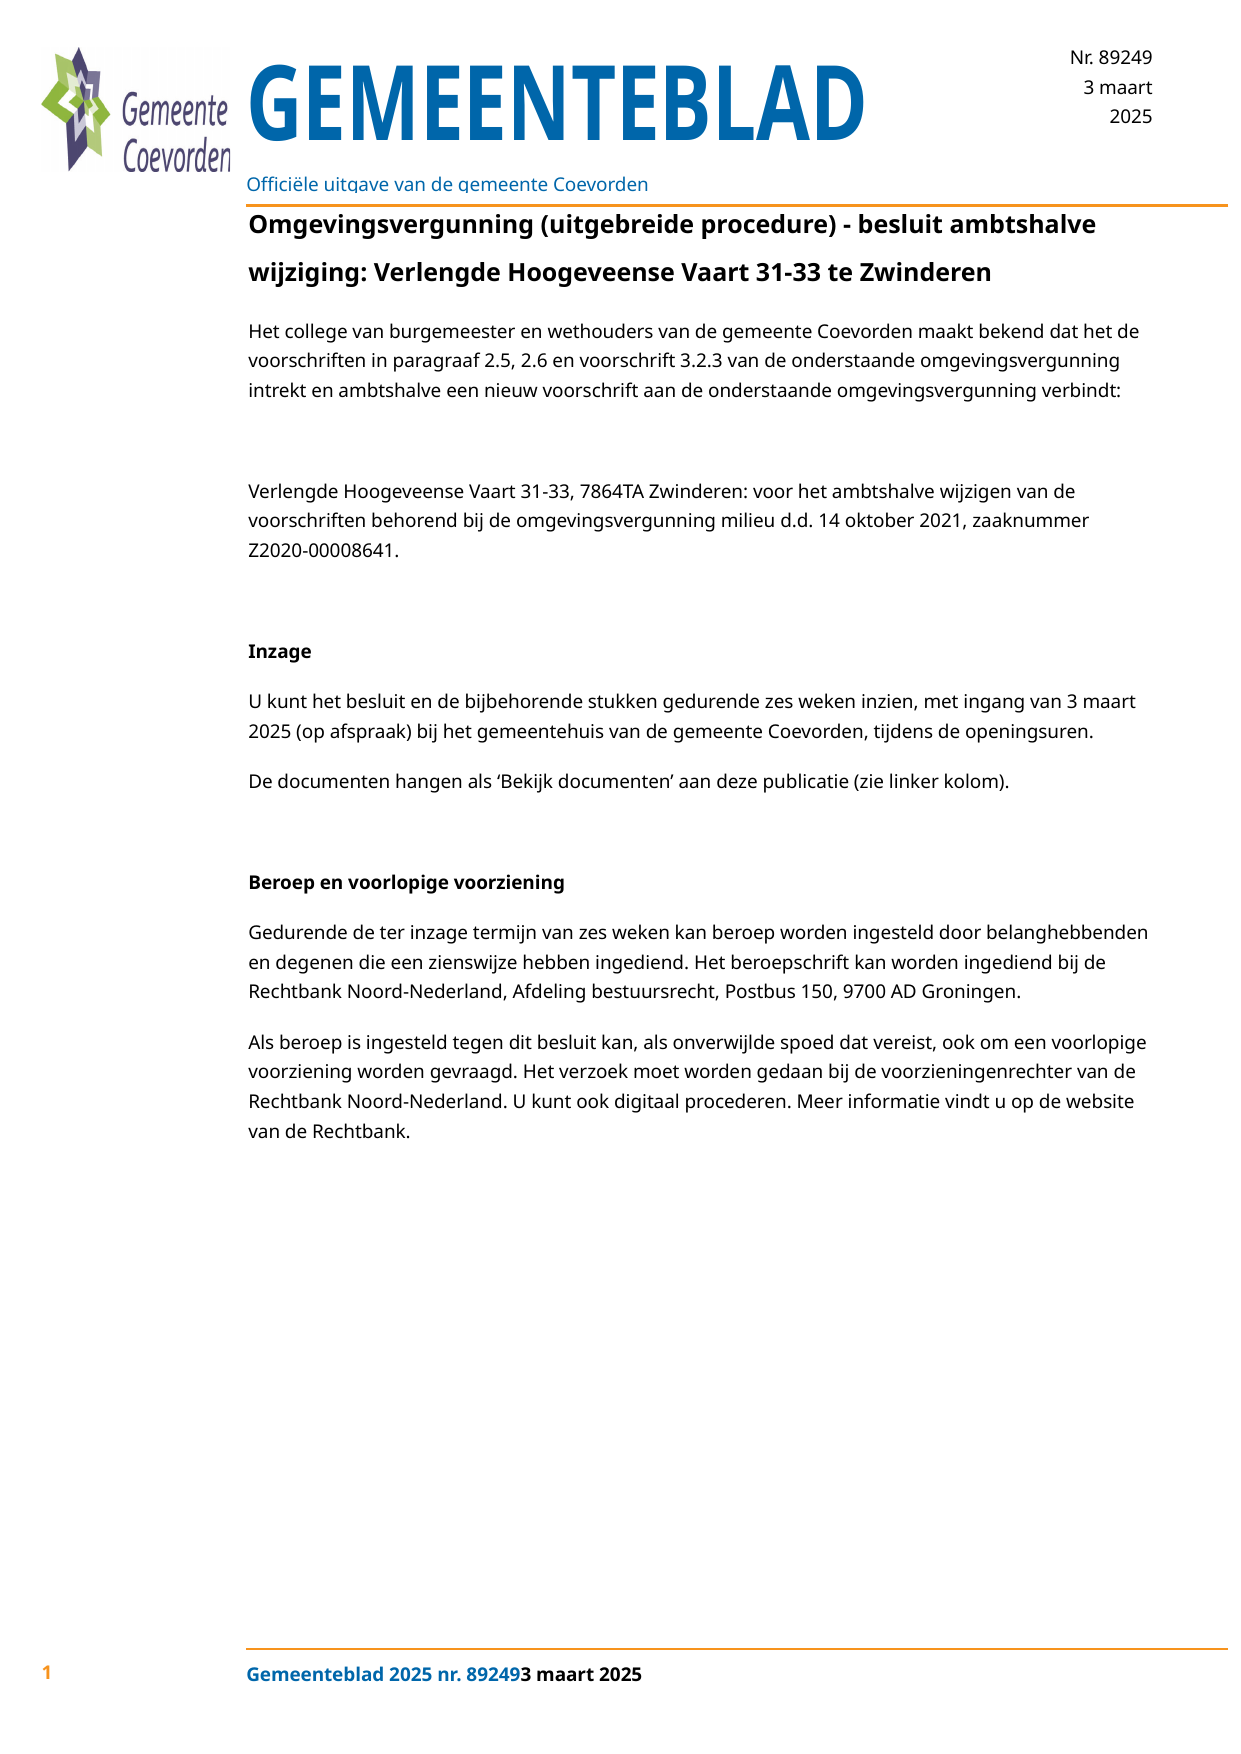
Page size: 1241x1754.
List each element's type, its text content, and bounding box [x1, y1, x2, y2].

text Beroep en voorlopige voorziening [248, 869, 1152, 895]
text U kunt het besluit en de bijbehorende stukken gedurende zes weken inzien, met ingang van 3 maart 2025 (op afspraak) bij het gemeentehuis van de gemeente Coevorden, tijdens de openingsuren. [248, 688, 1152, 744]
picture [41, 47, 231, 172]
text Als beroep is ingesteld tegen dit besluit kan, als onverwijlde spoed dat vereist, ook om een voorlopige voorziening worden gevraagd. Het verzoek moet worden gedaan bij de voorzieningenrechter van de Rechtbank Noord-Nederland. U kunt ook digitaal procederen. Meer informatie vindt u op de website van de Rechtbank. [248, 1029, 1152, 1144]
text Inzage [248, 638, 1152, 664]
text Het college van burgemeester en wethouders van de gemeente Coevorden maakt bekend dat het de voorschriften in paragraaf 2.5, 2.6 en voorschrift 3.2.3 van de onderstaande omgevingsvergunning intrekt en ambtshalve een nieuw voorschrift aan de onderstaande omgevingsvergunning verbindt: [248, 318, 1152, 403]
text Omgevingsvergunning (uitgebreide procedure) - besluit ambtshalve wijziging: Verlengde Hoogeveense Vaart 31-33 te Zwinderen [248, 207, 1152, 288]
text De documenten hangen als ‘Bekijk documenten’ aan deze publicatie (zie linker kolom). [248, 768, 1152, 794]
text Gedurende de ter inzage termijn van zes weken kan beroep worden ingesteld door belanghebbenden en degenen die een zienswijze hebben ingediend. Het beroepschrift kan worden ingediend bij de Rechtbank Noord-Nederland, Afdeling bestuursrecht, Postbus 150, 9700 AD Groningen. [248, 919, 1152, 1004]
text Verlengde Hoogeveense Vaart 31-33, 7864TA Zwinderen: voor het ambtshalve wijzigen van de voorschriften behorend bij de omgevingsvergunning milieu d.d. 14 oktober 2021, zaaknummer Z2020-00008641. [248, 478, 1152, 563]
